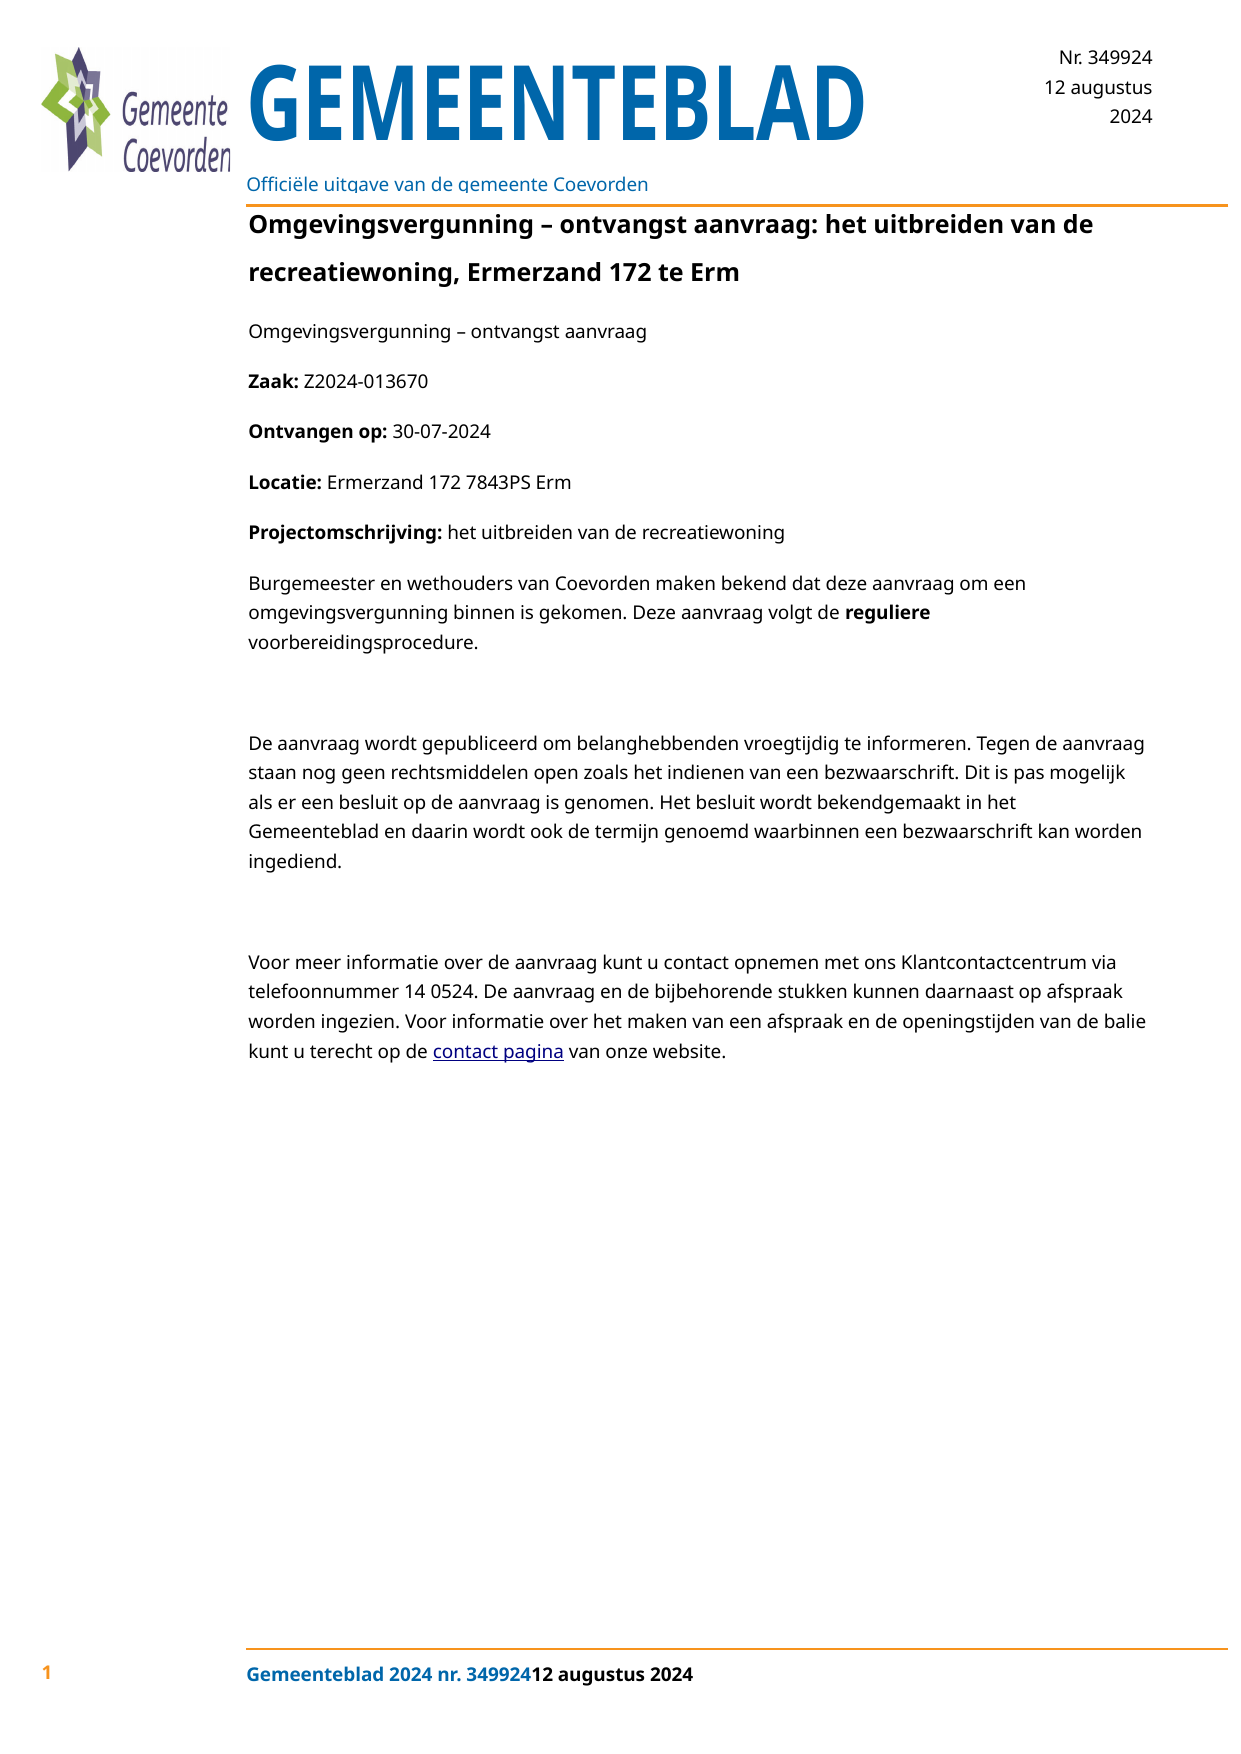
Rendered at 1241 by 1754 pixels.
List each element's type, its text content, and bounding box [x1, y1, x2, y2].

text Zaak: Z2024-013670 [248, 368, 1152, 394]
text Locatie: Ermerzand 172 7843PS Erm [248, 469, 1152, 495]
text Projectomschrijving: het uitbreiden van de recreatiewoning [248, 519, 1152, 545]
picture [41, 47, 231, 172]
text De aanvraag wordt gepubliceerd om belanghebbenden vroegtijdig te informeren. Tegen de aanvraag staan nog geen rechtsmiddelen open zoals het indienen van een bezwaarschrift. Dit is pas mogelijk als er een besluit op de aanvraag is genomen. Het besluit wordt bekendgemaakt in het Gemeenteblad en daarin wordt ook de termijn genoemd waarbinnen een bezwaarschrift kan worden ingediend. [248, 730, 1152, 874]
text Ontvangen op: 30-07-2024 [248, 419, 1152, 444]
text Omgevingsvergunning – ontvangst aanvraag: het uitbreiden van de recreatiewoning, Ermerzand 172 te Erm [248, 207, 1152, 288]
text Omgevingsvergunning – ontvangst aanvraag [248, 318, 1152, 344]
text Voor meer informatie over de aanvraag kunt u contact opnemen met ons Klantcontactcentrum via telefoonnummer 14 0524. De aanvraag en de bijbehorende stukken kunnen daarnaast op afspraak worden ingezien. Voor informatie over het maken van een afspraak en de openingstijden van de balie kunt u terecht op de contact pagina van onze website. [248, 949, 1152, 1064]
text Burgemeester en wethouders van Coevorden maken bekend dat deze aanvraag om een omgevingsvergunning binnen is gekomen. Deze aanvraag volgt de reguliere voorbereidingsprocedure. [248, 570, 1152, 655]
